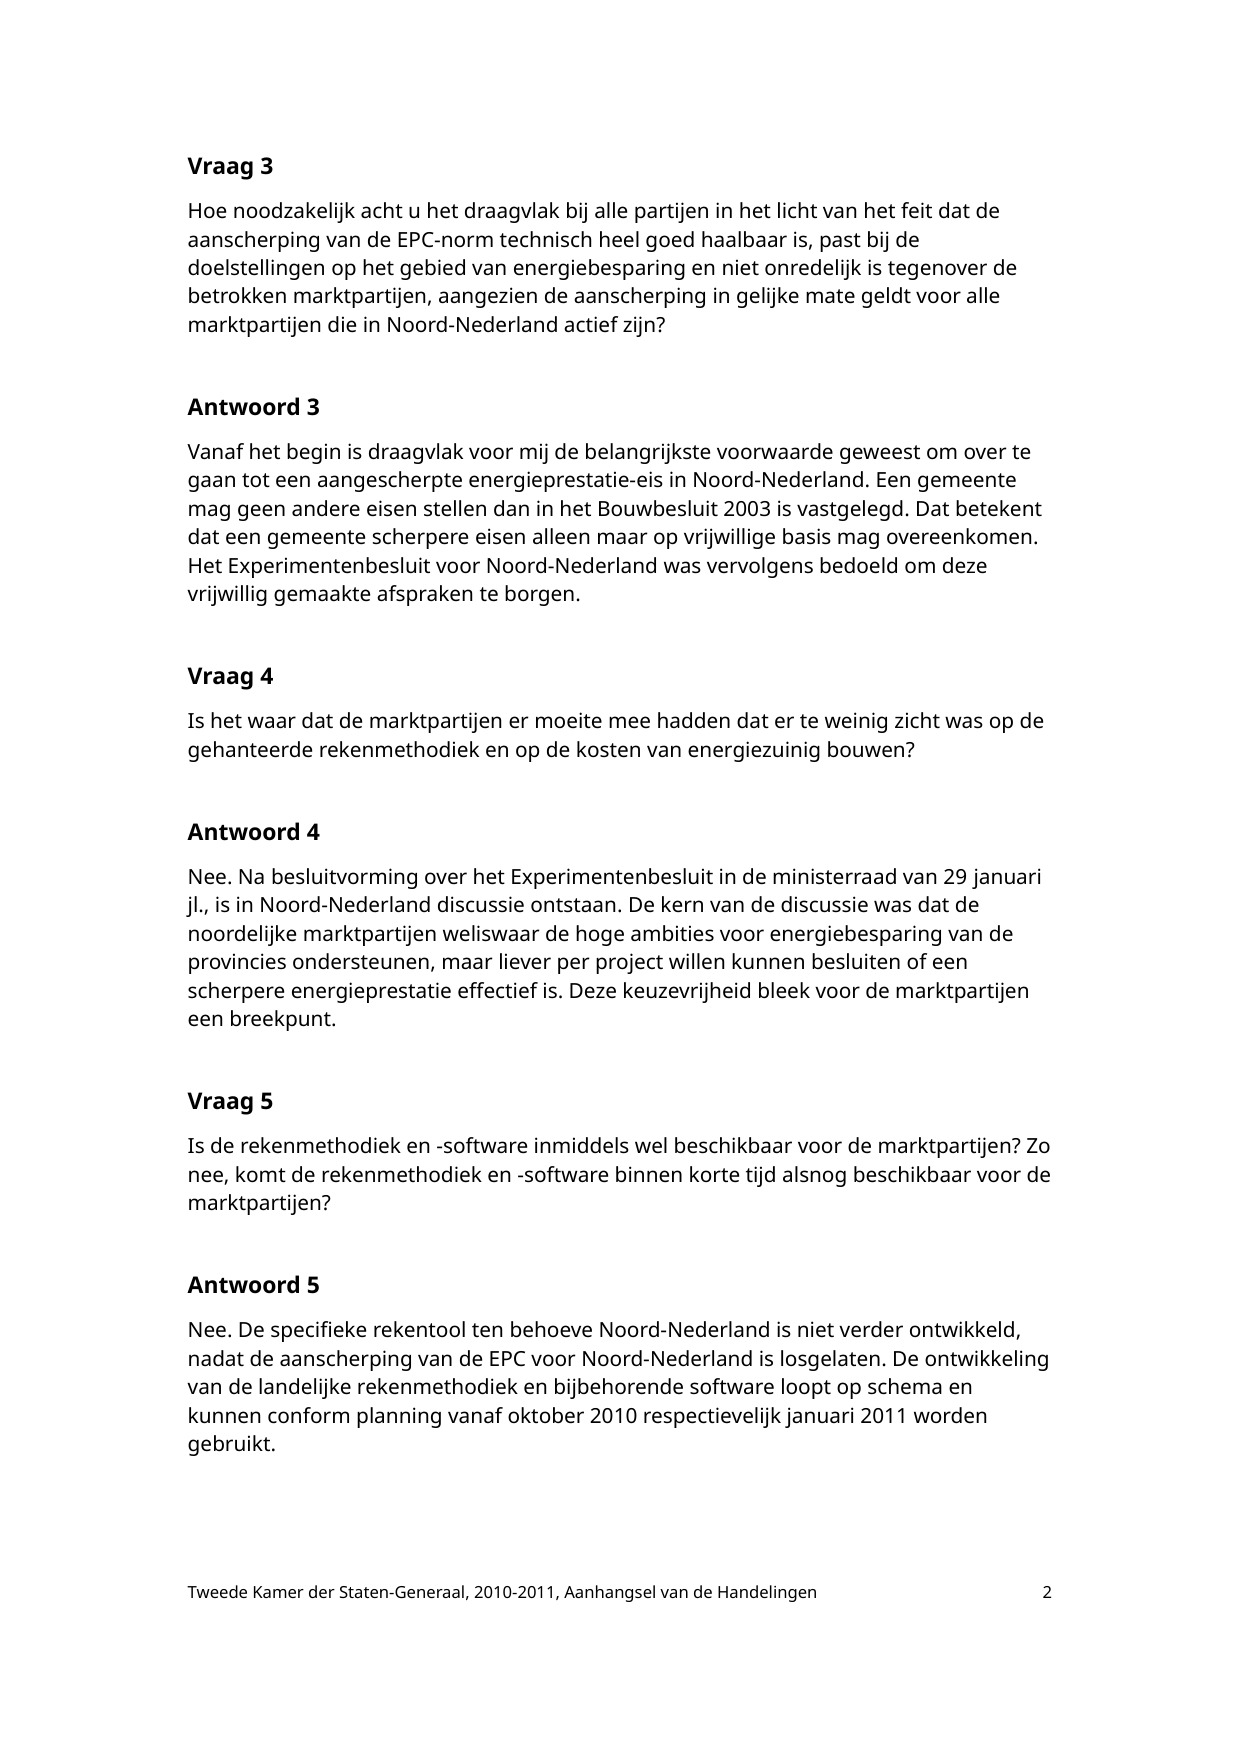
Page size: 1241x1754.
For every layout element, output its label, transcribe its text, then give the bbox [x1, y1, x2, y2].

subtitle Vraag 3 [187, 150, 1053, 181]
text Is het waar dat de marktpartijen er moeite mee hadden dat er te weinig zicht was op de gehanteerde rekenmethodiek en op de kosten van energiezuinig bouwen? [187, 707, 1053, 763]
subtitle Antwoord 3 [187, 391, 1053, 422]
text Hoe noodzakelijk acht u het draagvlak bij alle partijen in het licht van het feit dat de aanscherping van de EPC-norm technisch heel goed haalbaar is, past bij de doelstellingen op het gebied van energiebesparing en niet onredelijk is tegenover de betrokken marktpartijen, aangezien de aanscherping in gelijke mate geldt voor alle marktpartijen die in Noord-Nederland actief zijn? [187, 196, 1053, 338]
subtitle Antwoord 5 [187, 1269, 1053, 1301]
subtitle Antwoord 4 [187, 816, 1053, 847]
text Nee. Na besluitvorming over het Experimentenbesluit in de ministerraad van 29 januari jl., is in Noord-Nederland discussie ontstaan. De kern van de discussie was dat de noordelijke marktpartijen weliswaar de hoge ambities voor energiebesparing van de provincies ondersteunen, maar liever per project willen kunnen besluiten of een scherpere energieprestatie effectief is. Deze keuzevrijheid bleek voor de marktpartijen een breekpunt. [187, 862, 1053, 1033]
text Is de rekenmethodiek en -software inmiddels wel beschikbaar voor de marktpartijen? Zo nee, komt de rekenmethodiek en -software binnen korte tijd alsnog beschikbaar voor de marktpartijen? [187, 1132, 1053, 1217]
subtitle Vraag 5 [187, 1085, 1053, 1117]
text Nee. De specifieke rekentool ten behoeve Noord-Nederland is niet verder ontwikkeld, nadat de aanscherping van de EPC voor Noord-Nederland is losgelaten. De ontwikkeling van de landelijke rekenmethodiek en bijbehorende software loopt op schema en kunnen conform planning vanaf oktober 2010 respectievelijk januari 2011 worden gebruikt. [187, 1316, 1053, 1458]
text Vanaf het begin is draagvlak voor mij de belangrijkste voorwaarde geweest om over te gaan tot een aangescherpte energieprestatie-eis in Noord-Nederland. Een gemeente mag geen andere eisen stellen dan in het Bouwbesluit 2003 is vastgelegd. Dat betekent dat een gemeente scherpere eisen alleen maar op vrijwillige basis mag overeenkomen. Het Experimentenbesluit voor Noord-Nederland was vervolgens bedoeld om deze vrijwillig gemaakte afspraken te borgen. [187, 437, 1053, 608]
subtitle Vraag 4 [187, 660, 1053, 692]
